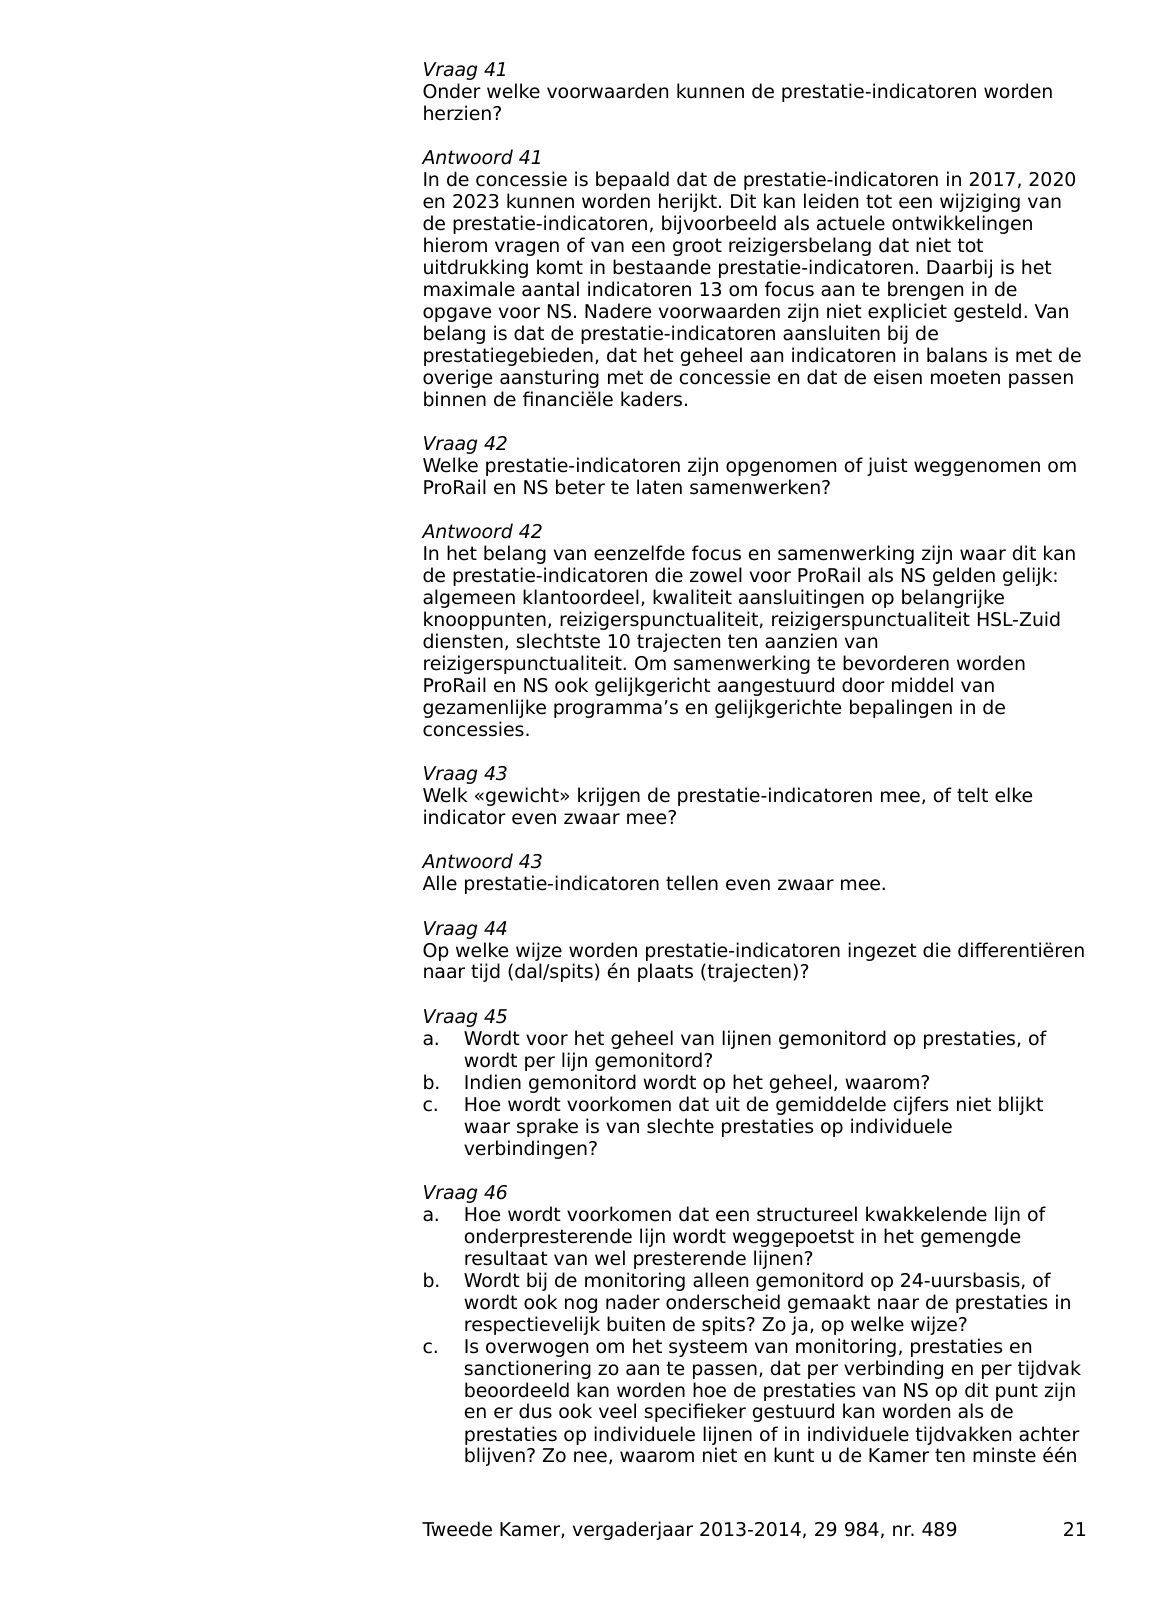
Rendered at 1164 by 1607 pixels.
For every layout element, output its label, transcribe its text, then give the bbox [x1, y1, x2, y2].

text Antwoord 41 [422, 147, 1087, 169]
text b. Wordt bij de monitoring alleen gemonitord op 24-uursbasis, of wordt ook nog nader onderscheid gemaakt naar de prestaties in respectievelijk buiten de spits? Zo ja, op welke wijze? [422, 1269, 1087, 1336]
text Vraag 42 [422, 433, 1087, 455]
text b. Indien gemonitord wordt op het geheel, waarom? [422, 1072, 1087, 1093]
text Vraag 44 [422, 917, 1087, 939]
text a. Wordt voor het geheel van lijnen gemonitord op prestaties, of wordt per lijn gemonitord? [422, 1028, 1087, 1072]
text In het belang van eenzelfde focus en samenwerking zijn waar dit kan de prestatie-indicatoren die zowel voor ProRail als NS gelden gelijk: algemeen klantoordeel, kwaliteit aansluitingen op belangrijke knooppunten, reizigerspunctualiteit, reizigerspunctualiteit HSL-Zuid diensten, slechtste 10 trajecten ten aanzien van reizigerspunctualiteit. Om samenwerking te bevorderen worden ProRail en NS ook gelijkgericht aangestuurd door middel van gezamenlijke programma’s en gelijkgerichte bepalingen in de concessies. [422, 543, 1087, 741]
text Vraag 46 [422, 1182, 1087, 1204]
text Welke prestatie-indicatoren zijn opgenomen of juist weggenomen om ProRail en NS beter te laten samenwerken? [422, 455, 1087, 499]
text Vraag 41 [422, 59, 1087, 81]
text c. Is overwogen om het systeem van monitoring, prestaties en sanctionering zo aan te passen, dat per verbinding en per tijdvak beoordeeld kan worden hoe de prestaties van NS op dit punt zijn en er dus ook veel specifieker gestuurd kan worden als de prestaties op individuele lijnen of in individuele tijdvakken achter blijven? Zo nee, waarom niet en kunt u de Kamer ten minste één [422, 1336, 1087, 1467]
text Antwoord 42 [422, 521, 1087, 543]
text In de concessie is bepaald dat de prestatie-indicatoren in 2017, 2020 en 2023 kunnen worden herijkt. Dit kan leiden tot een wijziging van de prestatie-indicatoren, bijvoorbeeld als actuele ontwikkelingen hierom vragen of van een groot reizigersbelang dat niet tot uitdrukking komt in bestaande prestatie-indicatoren. Daarbij is het maximale aantal indicatoren 13 om focus aan te brengen in de opgave voor NS. Nadere voorwaarden zijn niet expliciet gesteld. Van belang is dat de prestatie-indicatoren aansluiten bij de prestatiegebieden, dat het geheel aan indicatoren in balans is met de overige aansturing met de concessie en dat de eisen moeten passen binnen de financiële kaders. [422, 169, 1087, 411]
text c. Hoe wordt voorkomen dat uit de gemiddelde cijfers niet blijkt waar sprake is van slechte prestaties op individuele verbindingen? [422, 1093, 1087, 1159]
text Op welke wijze worden prestatie-indicatoren ingezet die differentiëren naar tijd (dal/spits) én plaats (trajecten)? [422, 939, 1087, 983]
text Vraag 43 [422, 763, 1087, 785]
text a. Hoe wordt voorkomen dat een structureel kwakkelende lijn of onderpresterende lijn wordt weggepoetst in het gemengde resultaat van wel presterende lijnen? [422, 1204, 1087, 1269]
text Onder welke voorwaarden kunnen de prestatie-indicatoren worden herzien? [422, 81, 1087, 125]
text Alle prestatie-indicatoren tellen even zwaar mee. [422, 873, 1087, 895]
text Welk «gewicht» krijgen de prestatie-indicatoren mee, of telt elke indicator even zwaar mee? [422, 785, 1087, 829]
text Vraag 45 [422, 1006, 1087, 1028]
text Antwoord 43 [422, 851, 1087, 873]
